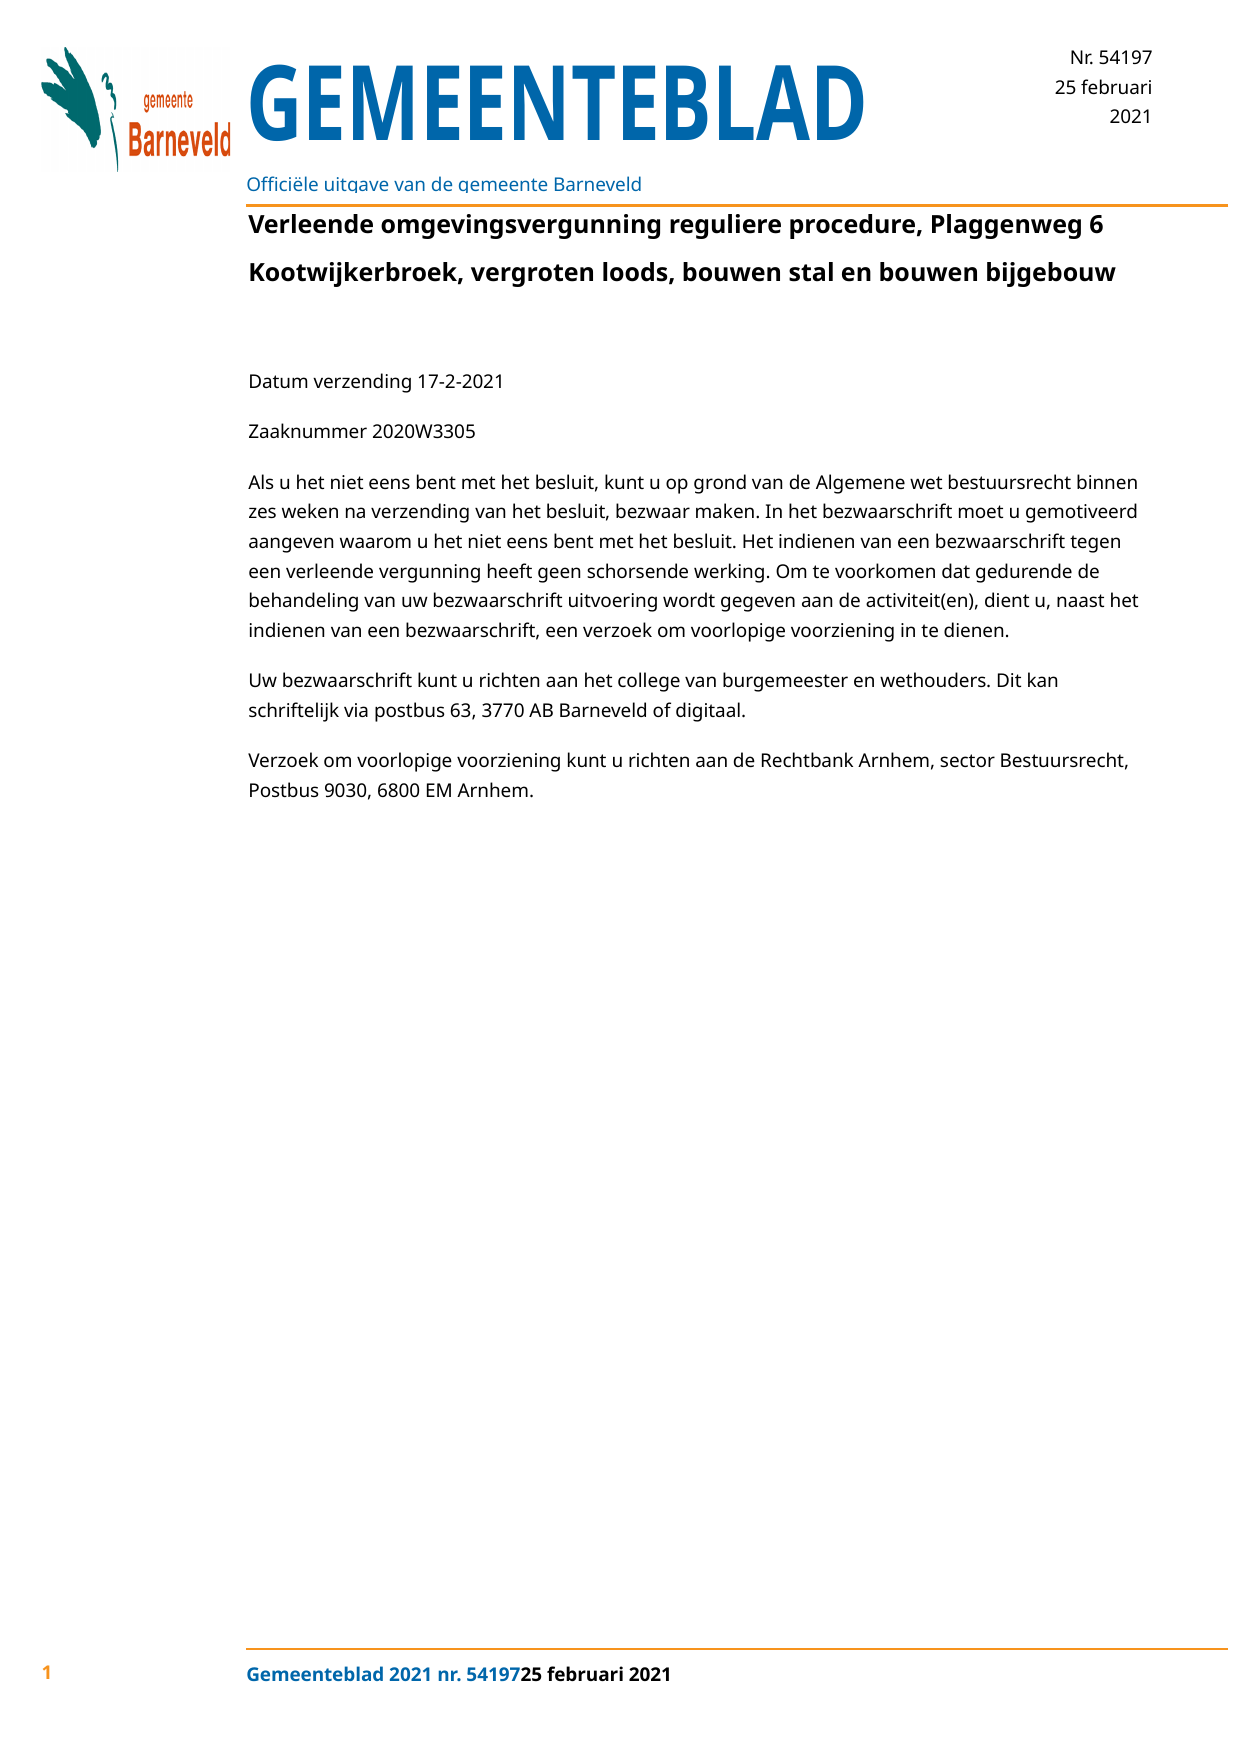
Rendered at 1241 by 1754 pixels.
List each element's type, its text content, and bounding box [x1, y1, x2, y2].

picture [41, 47, 231, 172]
text Uw bezwaarschrift kunt u richten aan het college van burgemeester en wethouders. Dit kan schriftelijk via postbus 63, 3770 AB Barneveld of digitaal. [248, 667, 1152, 723]
text Zaaknummer 2020W3305 [248, 419, 1152, 444]
text Verzoek om voorlopige voorziening kunt u richten aan de Rechtbank Arnhem, sector Bestuursrecht, Postbus 9030, 6800 EM Arnhem. [248, 747, 1152, 803]
text Verleende omgevingsvergunning reguliere procedure, Plaggenweg 6 Kootwijkerbroek, vergroten loods, bouwen stal en bouwen bijgebouw [248, 207, 1152, 288]
text Als u het niet eens bent met het besluit, kunt u op grond van de Algemene wet bestuursrecht binnen zes weken na verzending van het besluit, bezwaar maken. In het bezwaarschrift moet u gemotiveerd aangeven waarom u het niet eens bent met het besluit. Het indienen van een bezwaarschrift tegen een verleende vergunning heeft geen schorsende werking. Om te voorkomen dat gedurende de behandeling van uw bezwaarschrift uitvoering wordt gegeven aan de activiteit(en), dient u, naast het indienen van een bezwaarschrift, een verzoek om voorlopige voorziening in te dienen. [248, 469, 1152, 643]
text Datum verzending 17-2-2021 [248, 368, 1152, 394]
